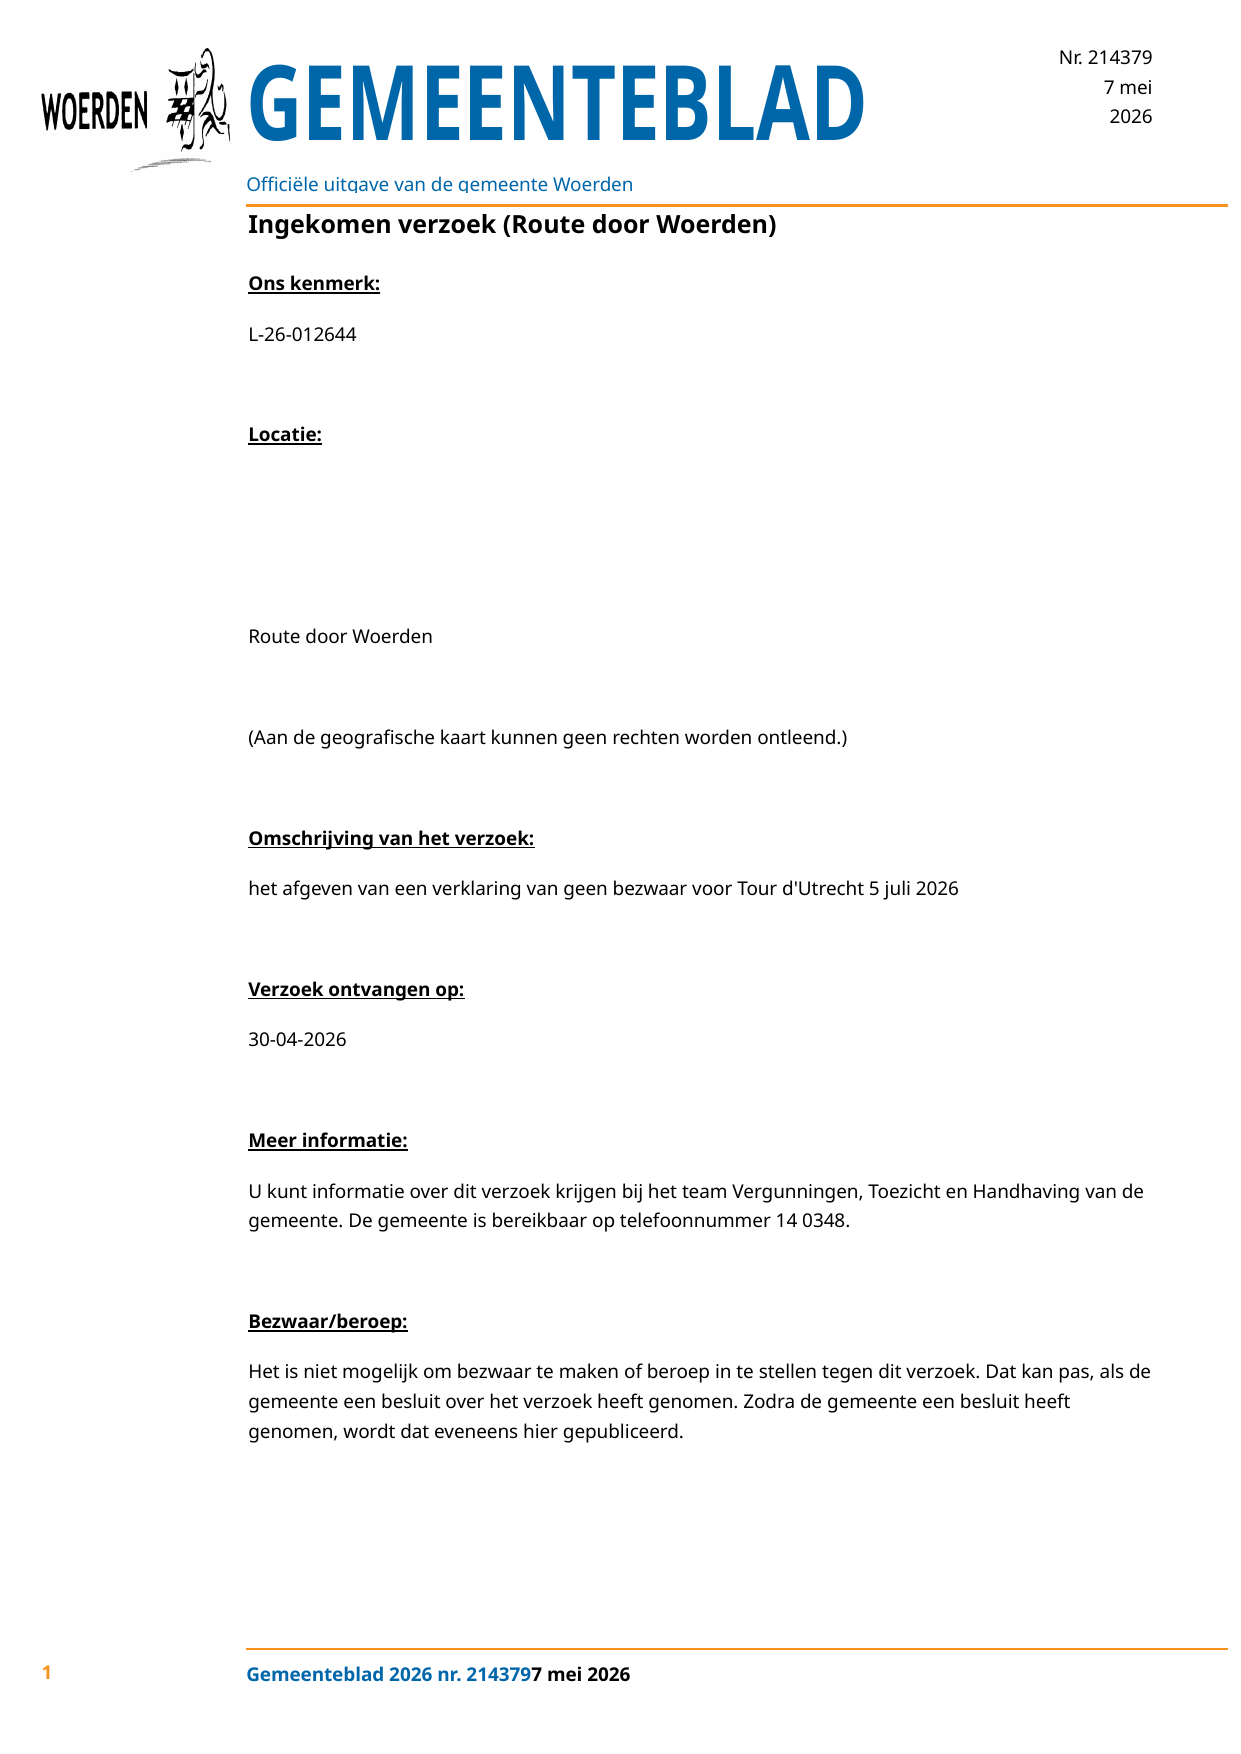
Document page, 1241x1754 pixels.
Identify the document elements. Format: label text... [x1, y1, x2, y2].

text Verzoek ontvangen op: [248, 976, 1152, 1002]
text Ons kenmerk: [248, 270, 1152, 296]
text L-26-012644 [248, 321, 1152, 346]
text Meer informatie: [248, 1127, 1152, 1153]
text Ingekomen verzoek (Route door Woerden) [248, 207, 1152, 241]
text het afgeven van een verklaring van geen bezwaar voor Tour d'Utrecht 5 juli 2026 [248, 875, 1152, 901]
text Bezwaar/beroep: [248, 1308, 1152, 1334]
text (Aan de geografische kaart kunnen geen rechten worden ontleend.) [248, 724, 1152, 750]
text Locatie: [248, 422, 1152, 447]
text U kunt informatie over dit verzoek krijgen bij het team Vergunningen, Toezicht en Handhaving van de gemeente. De gemeente is bereikbaar op telefoonnummer 14 0348. [248, 1178, 1152, 1233]
text 30-04-2026 [248, 1027, 1152, 1052]
text Omschrijving van het verzoek: [248, 825, 1152, 851]
text Route door Woerden [248, 623, 1152, 649]
text Het is niet mogelijk om bezwaar te maken of beroep in te stellen tegen dit verzoek. Dat kan pas, als de gemeente een besluit over het verzoek heeft genomen. Zodra de gemeente een besluit heeft genomen, wordt dat eveneens hier gepubliceerd. [248, 1359, 1152, 1443]
picture [41, 47, 231, 172]
